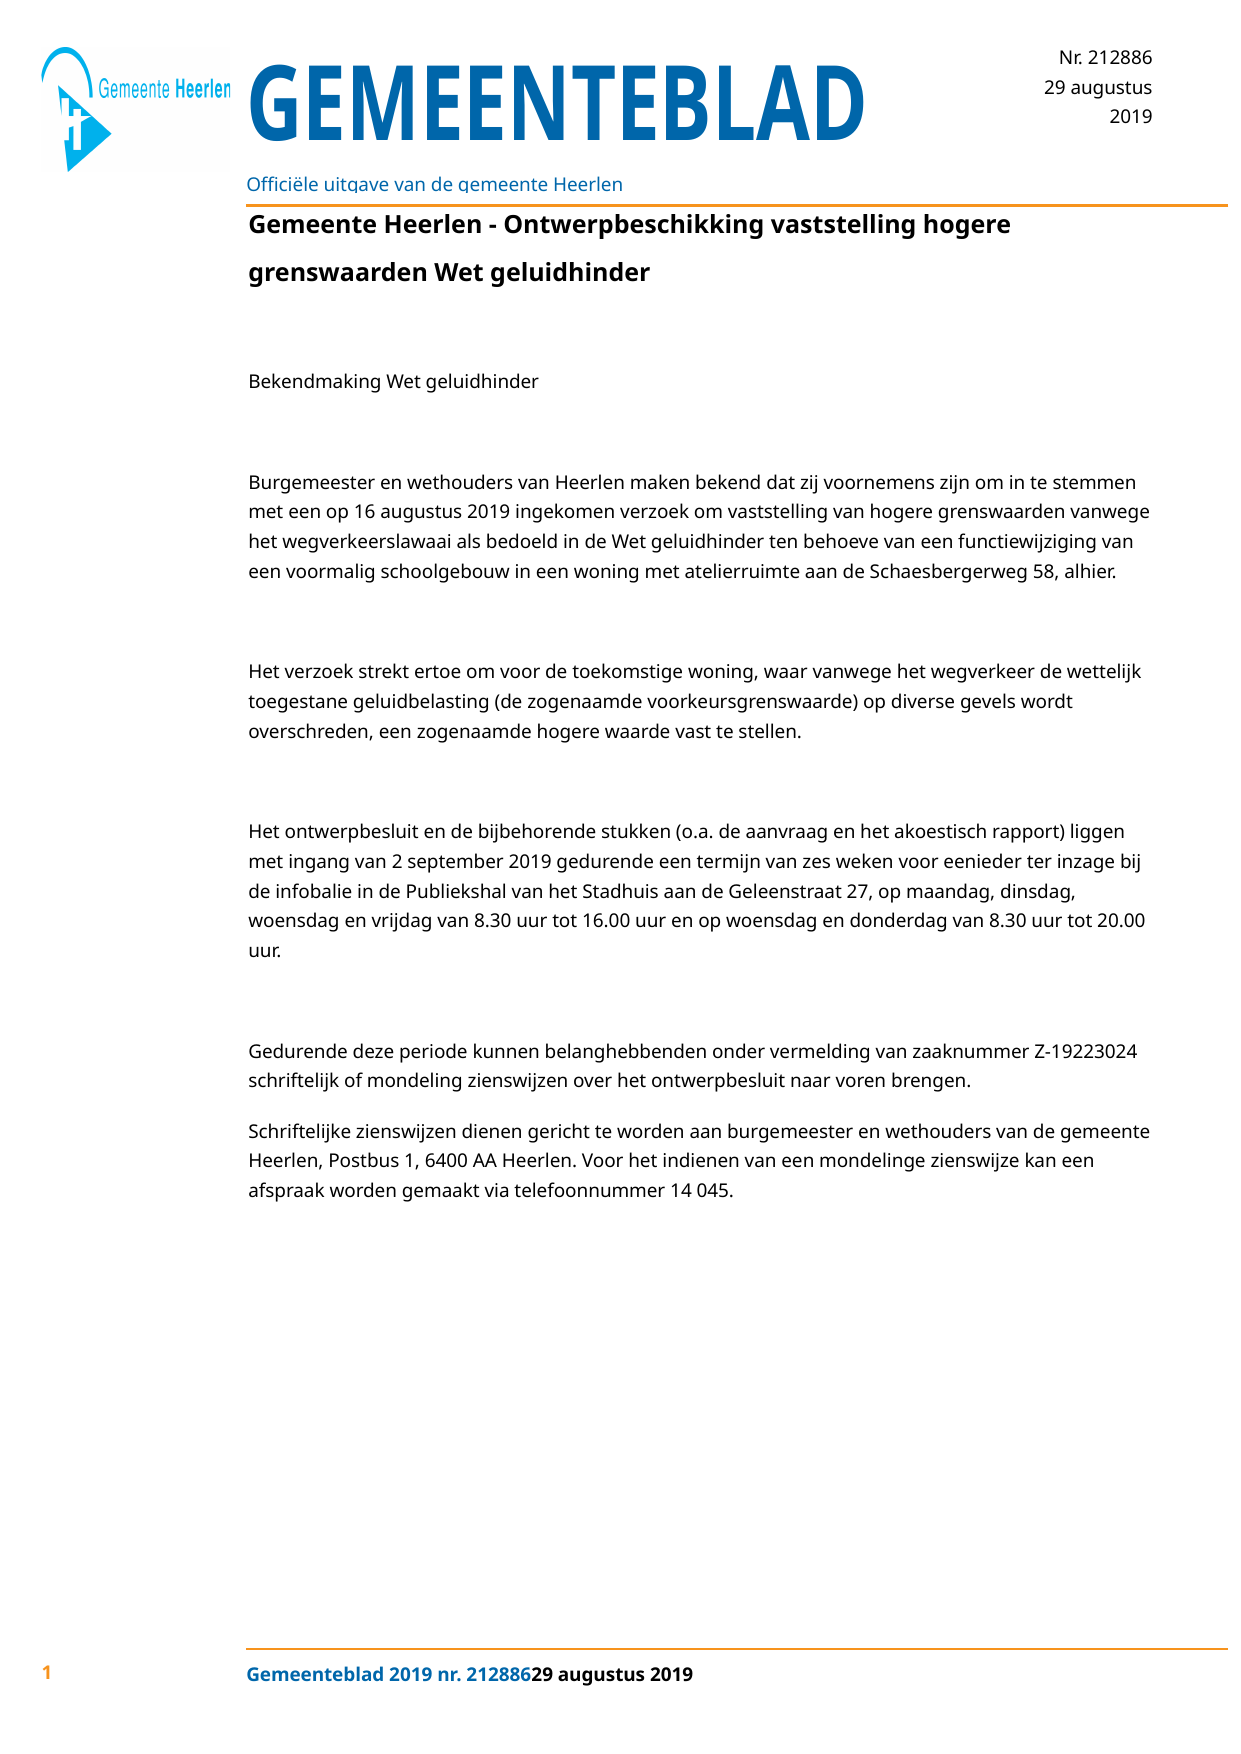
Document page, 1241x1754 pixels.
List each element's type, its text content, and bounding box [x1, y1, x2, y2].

text Schriftelijke zienswijzen dienen gericht te worden aan burgemeester en wethouders van de gemeente Heerlen, Postbus 1, 6400 AA Heerlen. Voor het indienen van een mondelinge zienswijze kan een afspraak worden gemaakt via telefoonnummer 14 045. [248, 1118, 1152, 1203]
text Burgemeester en wethouders van Heerlen maken bekend dat zij voornemens zijn om in te stemmen met een op 16 augustus 2019 ingekomen verzoek om vaststelling van hogere grenswaarden vanwege het wegverkeerslawaai als bedoeld in de Wet geluidhinder ten behoeve van een functiewijziging van een voormalig schoolgebouw in een woning met atelierruimte aan de Schaesbergerweg 58, alhier. [248, 469, 1152, 584]
text Het verzoek strekt ertoe om voor de toekomstige woning, waar vanwege het wegverkeer de wettelijk toegestane geluidbelasting (de zogenaamde voorkeursgrenswaarde) op diverse gevels wordt overschreden, een zogenaamde hogere waarde vast te stellen. [248, 659, 1152, 744]
text Bekendmaking Wet geluidhinder [248, 368, 1152, 394]
text Het ontwerpbesluit en de bijbehorende stukken (o.a. de aanvraag en het akoestisch rapport) liggen met ingang van 2 september 2019 gedurende een termijn van zes weken voor eenieder ter inzage bij de infobalie in de Publiekshal van het Stadhuis aan de Geleenstraat 27, op maandag, dinsdag, woensdag en vrijdag van 8.30 uur tot 16.00 uur en op woensdag en donderdag van 8.30 uur tot 20.00 uur. [248, 819, 1152, 963]
picture [41, 47, 231, 172]
text Gedurende deze periode kunnen belanghebbenden onder vermelding van zaaknummer Z-19223024 schriftelijk of mondeling zienswijzen over het ontwerpbesluit naar voren brengen. [248, 1038, 1152, 1093]
text Gemeente Heerlen - Ontwerpbeschikking vaststelling hogere grenswaarden Wet geluidhinder [248, 207, 1152, 288]
picture [41, 47, 58, 70]
